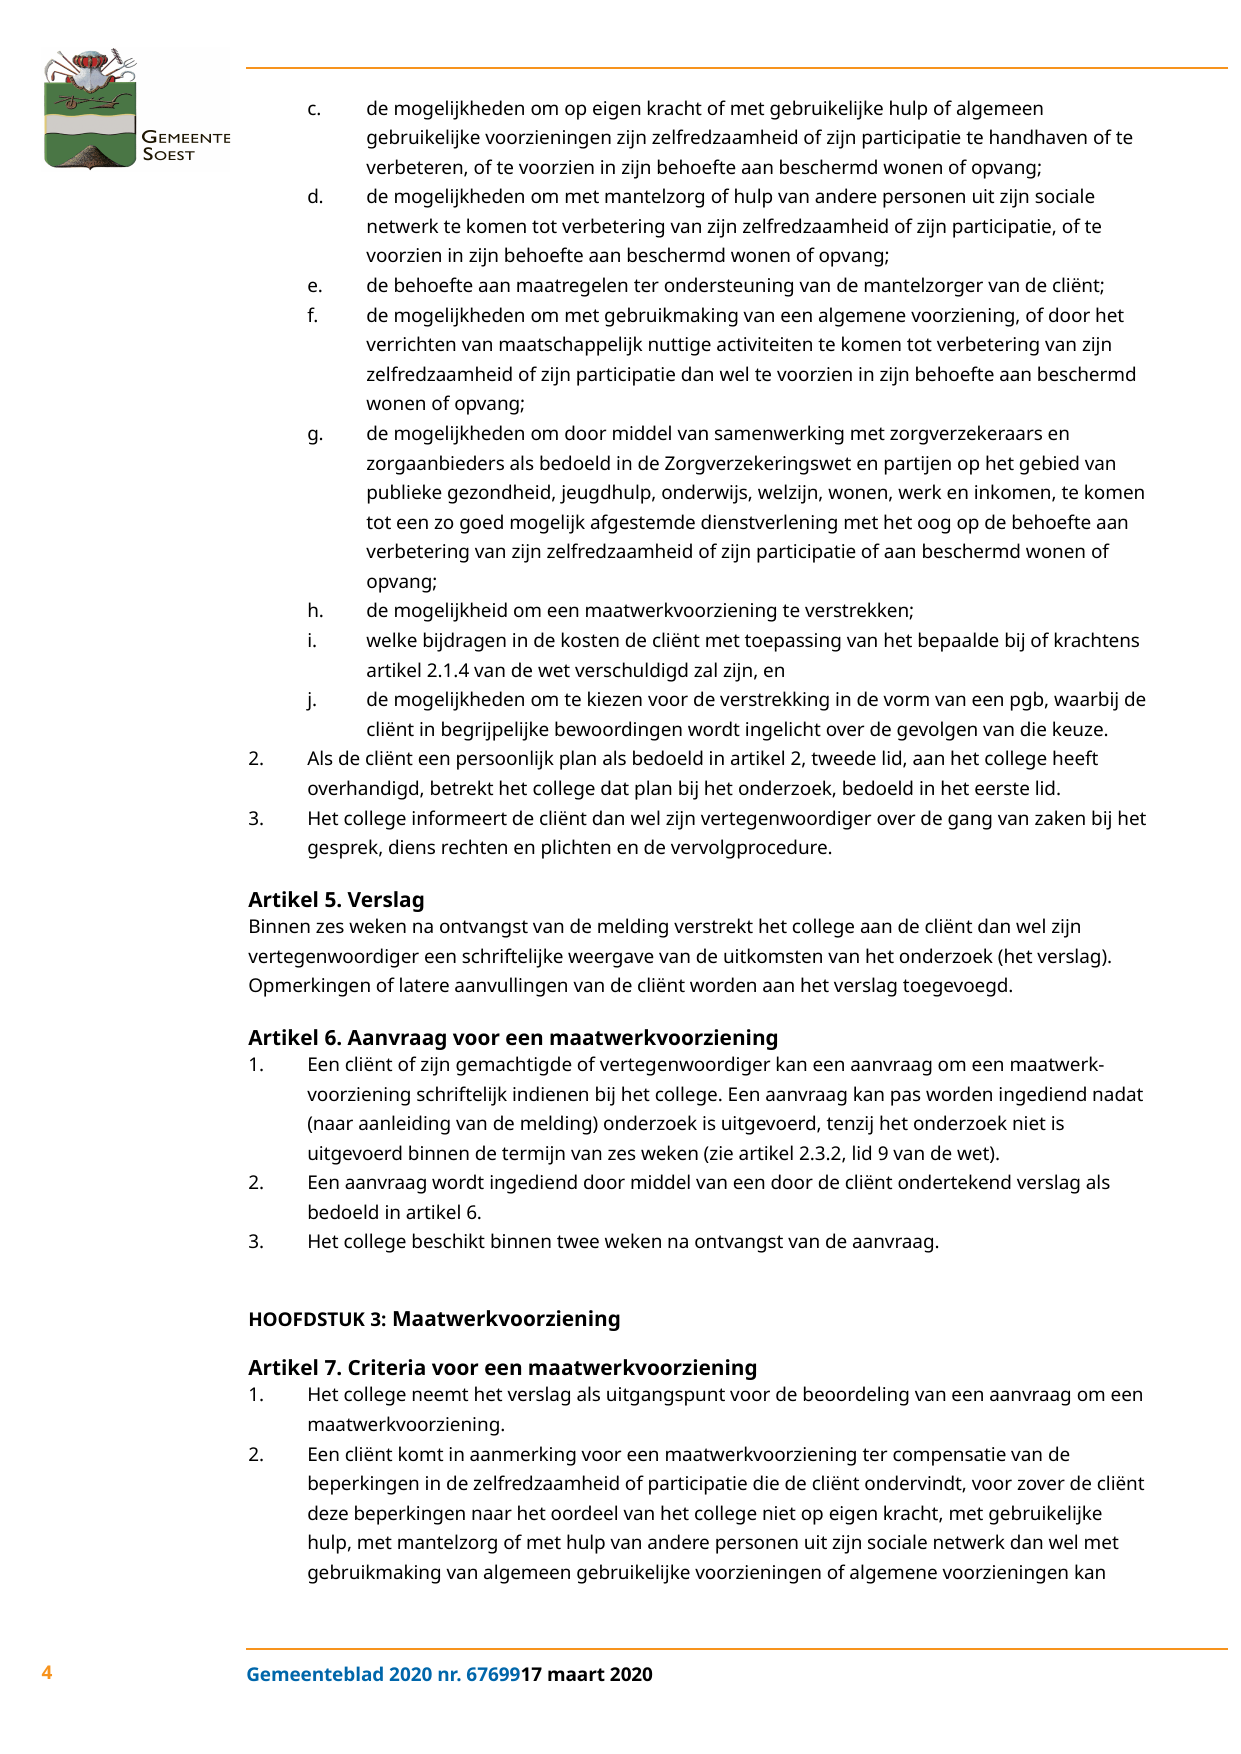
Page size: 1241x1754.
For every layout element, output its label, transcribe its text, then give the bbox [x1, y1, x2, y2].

text Artikel 7. Criteria voor een maatwerkvoorziening [248, 1353, 1152, 1382]
list Het college beschikt binnen twee weken na ontvangst van de aanvraag. [248, 1229, 1152, 1254]
text Artikel 5. Verslag [248, 885, 1152, 913]
list Een cliënt of zijn gemachtigde of vertegenwoordiger kan een aanvraag om een maatwerk-voorziening schriftelijk indienen bij het college. Een aanvraag kan pas worden ingediend nadat (naar aanleiding van de melding) onderzoek is uitgevoerd, tenzij het onderzoek niet is uitgevoerd binnen de termijn van zes weken (zie artikel 2.3.2, lid 9 van de wet). [248, 1051, 1152, 1166]
list Het college informeert de cliënt dan wel zijn vertegenwoordiger over de gang van zaken bij het gesprek, diens rechten en plichten en de vervolgprocedure. [248, 805, 1152, 860]
list Als de cliënt een persoonlijk plan als bedoeld in artikel 2, tweede lid, aan het college heeft overhandigd, betrekt het college dat plan bij het onderzoek, bedoeld in het eerste lid. [248, 746, 1152, 801]
list de mogelijkheden om met mantelzorg of hulp van andere personen uit zijn sociale netwerk te komen tot verbetering van zijn zelfredzaamheid of zijn participatie, of te voorzien in zijn behoefte aan beschermd wonen of opvang; [307, 183, 1152, 268]
list welke bijdragen in de kosten de cliënt met toepassing van het bepaalde bij of krachtens artikel 2.1.4 van de wet verschuldigd zal zijn, en [307, 627, 1152, 683]
list de mogelijkheden om te kiezen voor de verstrekking in de vorm van een pgb, waarbij de cliënt in begrijpelijke bewoordingen wordt ingelicht over de gevolgen van die keuze. [307, 686, 1152, 742]
list Het college neemt het verslag als uitgangspunt voor de beoordeling van een aanvraag om een maatwerkvoorziening. [248, 1382, 1152, 1437]
list de behoefte aan maatregelen ter ondersteuning van de mantelzorger van de cliënt; [307, 272, 1152, 298]
text HOOFDSTUK 3: Maatwerkvoorziening [248, 1304, 1152, 1332]
list Een aanvraag wordt ingediend door middel van een door de cliënt ondertekend verslag als bedoeld in artikel 6. [248, 1169, 1152, 1225]
text Binnen zes weken na ontvangst van de melding verstrekt het college aan de cliënt dan wel zijn vertegenwoordiger een schriftelijke weergave van de uitkomsten van het onderzoek (het verslag). Opmerkingen of latere aanvullingen van de cliënt worden aan het verslag toegevoegd. [248, 913, 1152, 998]
list de mogelijkheden om door middel van samenwerking met zorgverzekeraars en zorgaanbieders als bedoeld in de Zorgverzekeringswet en partijen op het gebied van publieke gezondheid, jeugdhulp, onderwijs, welzijn, wonen, werk en inkomen, te komen tot een zo goed mogelijk afgestemde dienstverlening met het oog op de behoefte aan verbetering van zijn zelfredzaamheid of zijn participatie of aan beschermd wonen of opvang; [307, 420, 1152, 594]
list de mogelijkheden om op eigen kracht of met gebruikelijke hulp of algemeen gebruikelijke voorzieningen zijn zelfredzaamheid of zijn participatie te handhaven of te verbeteren, of te voorzien in zijn behoefte aan beschermd wonen of opvang; [307, 95, 1152, 180]
text Artikel 6. Aanvraag voor een maatwerkvoorziening [248, 1023, 1152, 1051]
picture [41, 47, 231, 172]
list de mogelijkheid om een maatwerkvoorziening te verstrekken; [307, 598, 1152, 623]
list de mogelijkheden om met gebruikmaking van een algemene voorziening, of door het verrichten van maatschappelijk nuttige activiteiten te komen tot verbetering van zijn zelfredzaamheid of zijn participatie dan wel te voorzien in zijn behoefte aan beschermd wonen of opvang; [307, 302, 1152, 416]
list Een cliënt komt in aanmerking voor een maatwerkvoorziening ter compensatie van de beperkingen in de zelfredzaamheid of participatie die de cliënt ondervindt, voor zover de cliënt deze beperkingen naar het oordeel van het college niet op eigen kracht, met gebruikelijke hulp, met mantelzorg of met hulp van andere personen uit zijn sociale netwerk dan wel met gebruikmaking van algemeen gebruikelijke voorzieningen of algemene voorzieningen kan [248, 1441, 1152, 1585]
